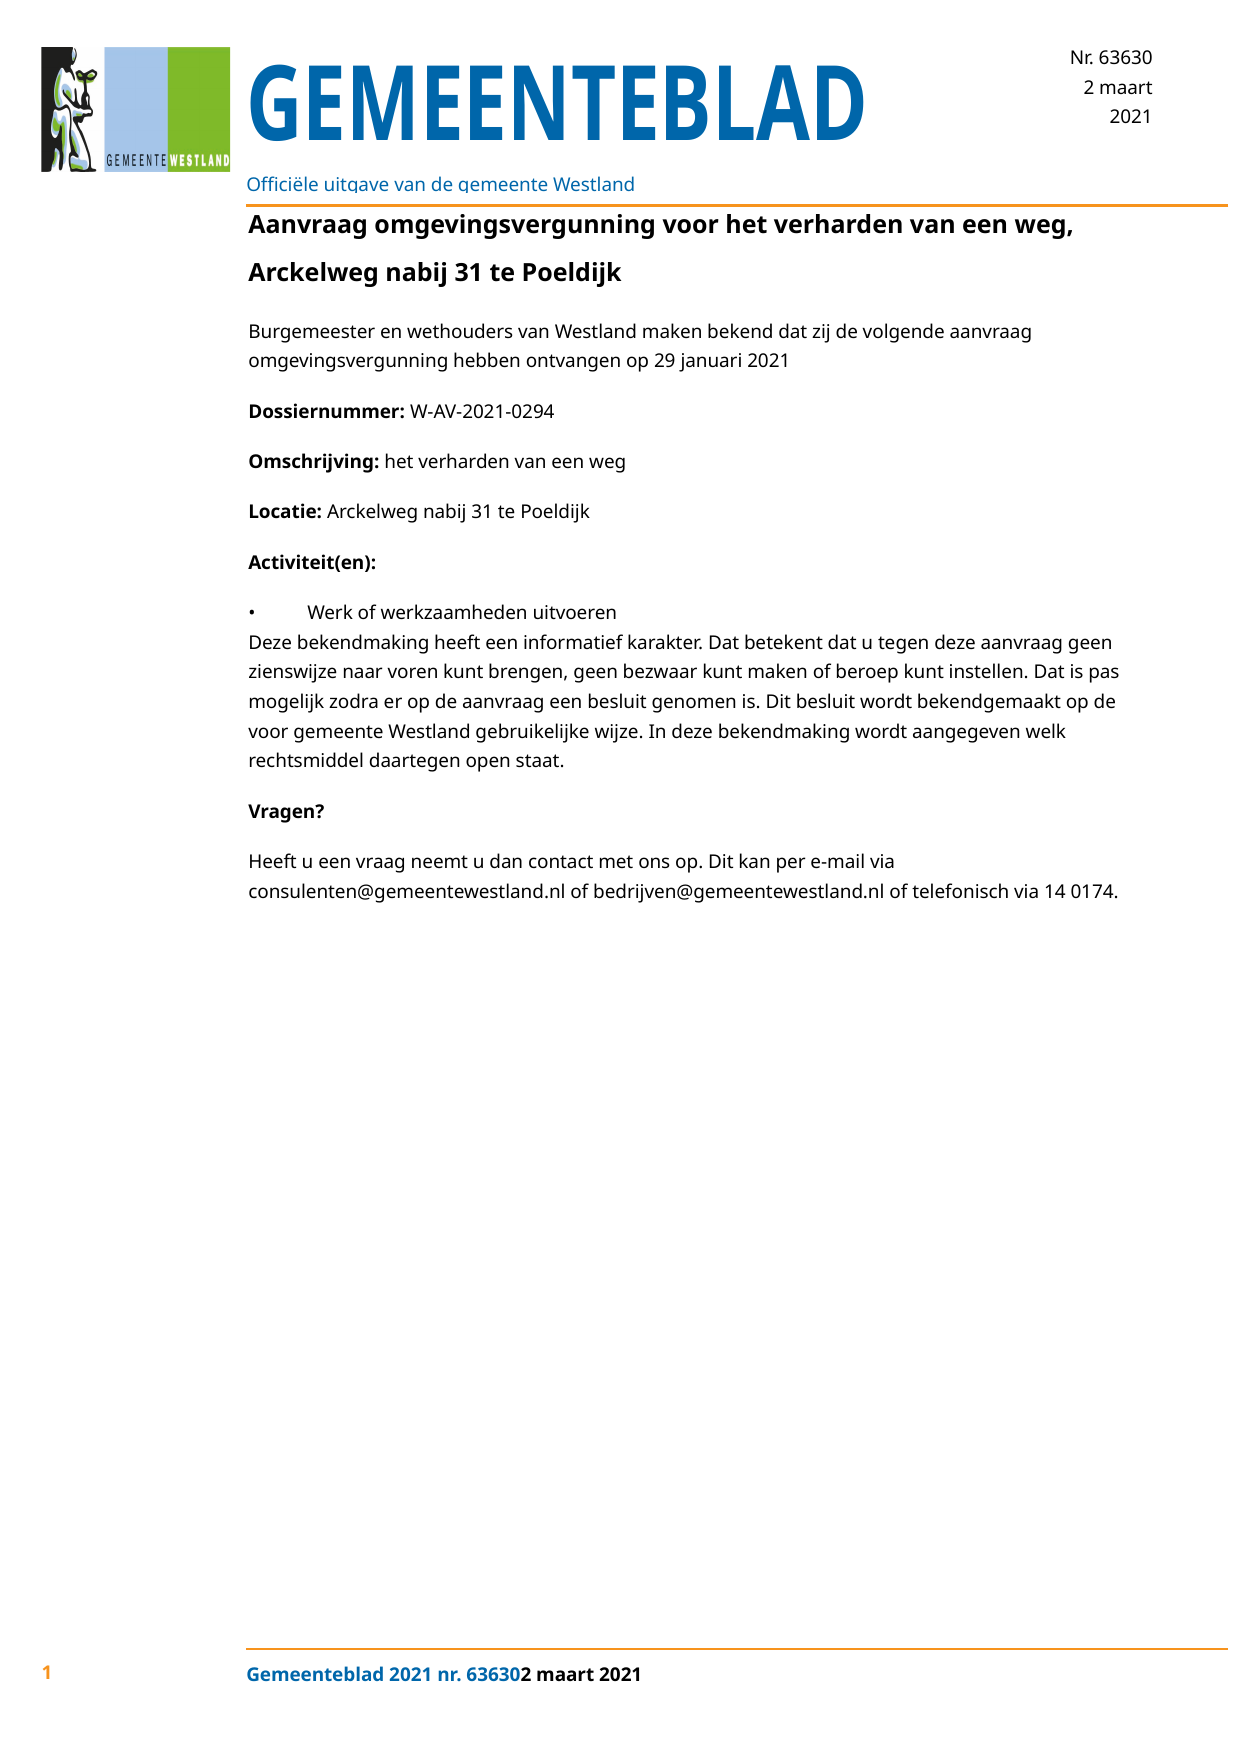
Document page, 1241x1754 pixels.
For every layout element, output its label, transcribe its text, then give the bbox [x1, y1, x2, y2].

text Aanvraag omgevingsvergunning voor het verharden van een weg, Arckelweg nabij 31 te Poeldijk [248, 207, 1152, 288]
text Activiteit(en): [248, 549, 1152, 575]
text Dossiernummer: W-AV-2021-0294 [248, 398, 1152, 424]
text Vragen? [248, 798, 1152, 824]
text Burgemeester en wethouders van Westland maken bekend dat zij de volgende aanvraag omgevingsvergunning hebben ontvangen op 29 januari 2021 [248, 318, 1152, 373]
text Omschrijving: het verharden van een weg [248, 448, 1152, 474]
picture [41, 47, 231, 172]
list Werk of werkzaamheden uitvoeren [248, 599, 1152, 625]
text Deze bekendmaking heeft een informatief karakter. Dat betekent dat u tegen deze aanvraag geen zienswijze naar voren kunt brengen, geen bezwaar kunt maken of beroep kunt instellen. Dat is pas mogelijk zodra er op de aanvraag een besluit genomen is. Dit besluit wordt bekendgemaakt op de voor gemeente Westland gebruikelijke wijze. In deze bekendmaking wordt aangegeven welk rechtsmiddel daartegen open staat. [248, 629, 1152, 773]
text Locatie: Arckelweg nabij 31 te Poeldijk [248, 499, 1152, 524]
text Heeft u een vraag neemt u dan contact met ons op. Dit kan per e-mail via consulenten@gemeentewestland.nl of bedrijven@gemeentewestland.nl of telefonisch via 14 0174. [248, 848, 1152, 904]
